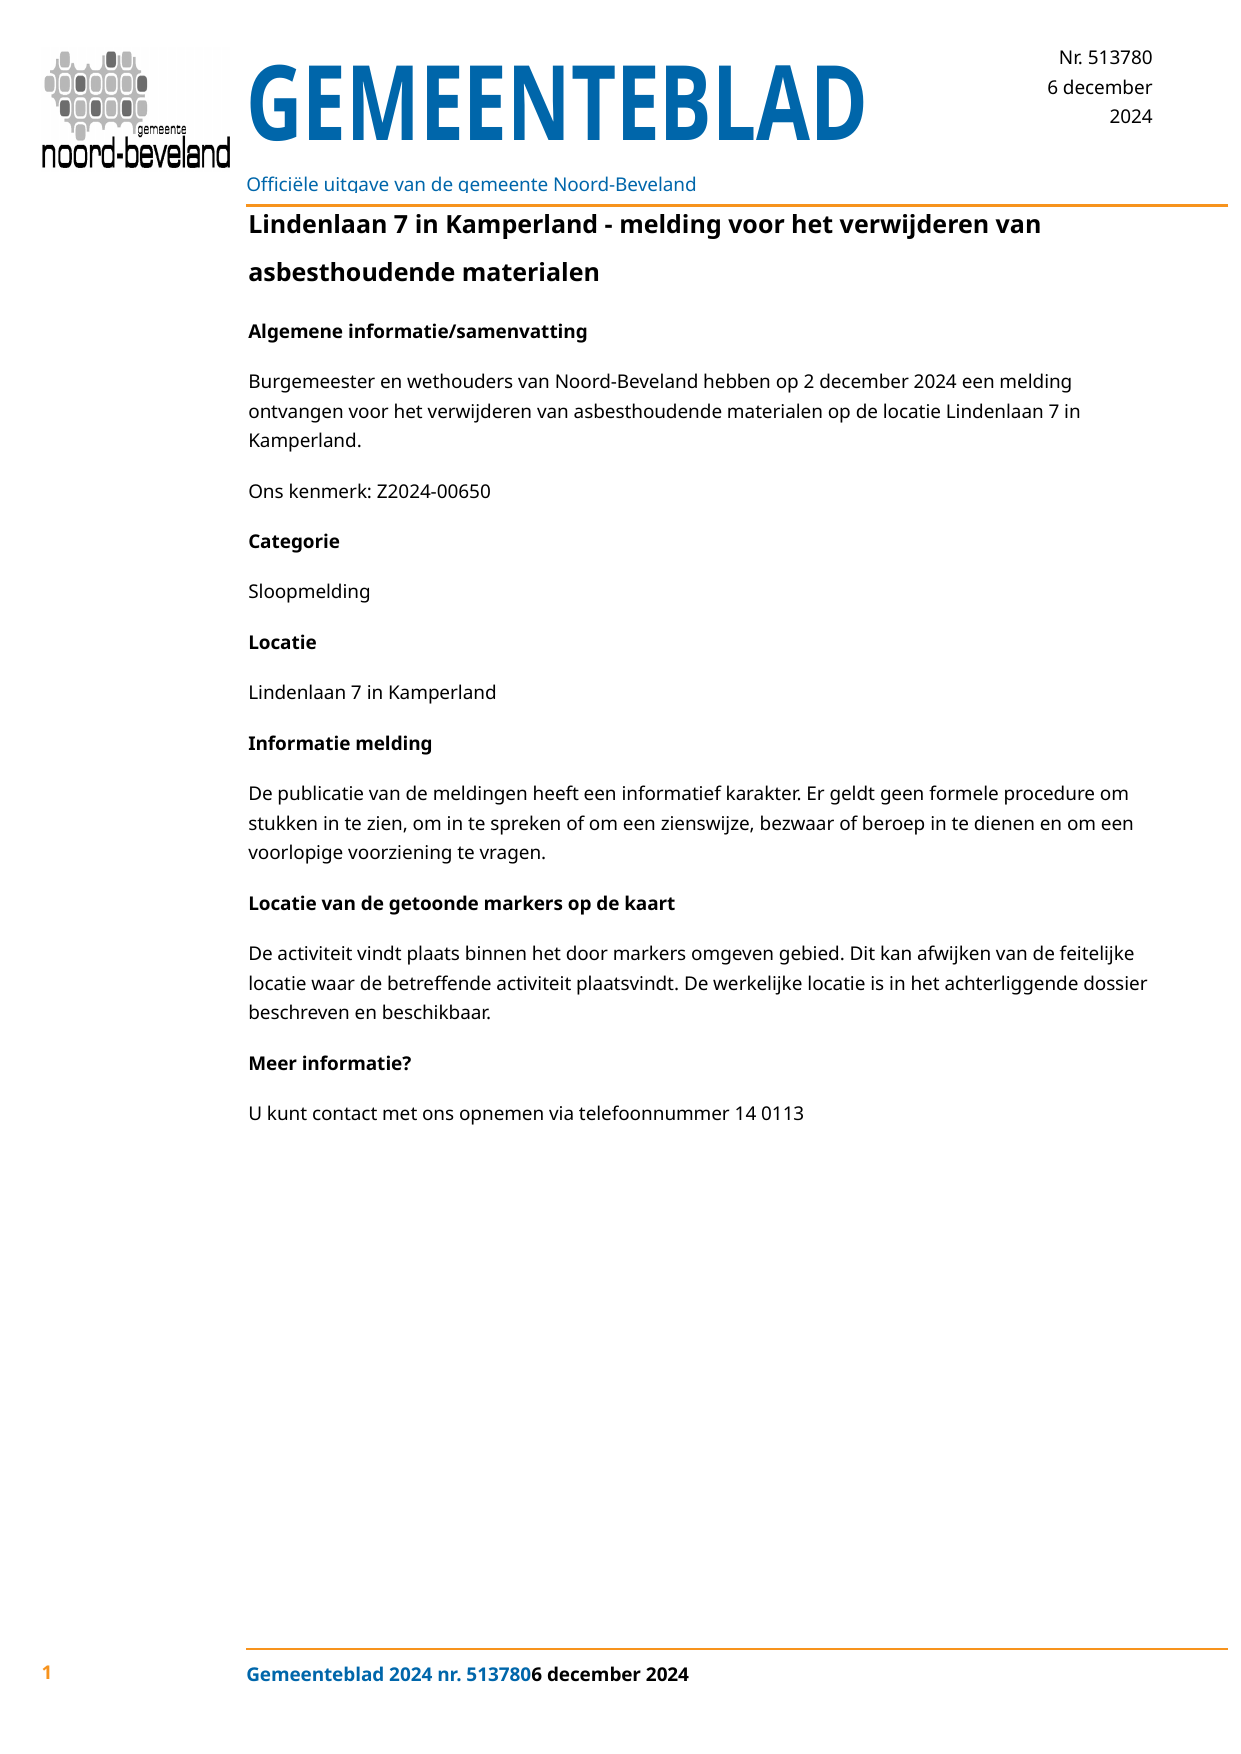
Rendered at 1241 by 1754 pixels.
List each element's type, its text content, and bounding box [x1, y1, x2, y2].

text U kunt contact met ons opnemen via telefoonnummer 14 0113 [248, 1100, 1152, 1126]
text Sloopmelding [248, 579, 1152, 604]
picture [41, 47, 231, 172]
text Ons kenmerk: Z2024-00650 [248, 478, 1152, 504]
text Categorie [248, 528, 1152, 554]
text Informatie melding [248, 730, 1152, 756]
text Lindenlaan 7 in Kamperland - melding voor het verwijderen van asbesthoudende materialen [248, 207, 1152, 288]
text De publicatie van de meldingen heeft een informatief karakter. Er geldt geen formele procedure om stukken in te zien, om in te spreken of om een zienswijze, bezwaar of beroep in te dienen en om een voorlopige voorziening te vragen. [248, 780, 1152, 865]
text Locatie van de getoonde markers op de kaart [248, 890, 1152, 916]
text De activiteit vindt plaats binnen het door markers omgeven gebied. Dit kan afwijken van de feitelijke locatie waar de betreffende activiteit plaatsvindt. De werkelijke locatie is in het achterliggende dossier beschreven en beschikbaar. [248, 940, 1152, 1025]
text Locatie [248, 629, 1152, 655]
text Lindenlaan 7 in Kamperland [248, 679, 1152, 705]
text Burgemeester en wethouders van Noord-Beveland hebben op 2 december 2024 een melding ontvangen voor het verwijderen van asbesthoudende materialen op de locatie Lindenlaan 7 in Kamperland. [248, 368, 1152, 453]
text Algemene informatie/samenvatting [248, 318, 1152, 344]
text Meer informatie? [248, 1050, 1152, 1076]
